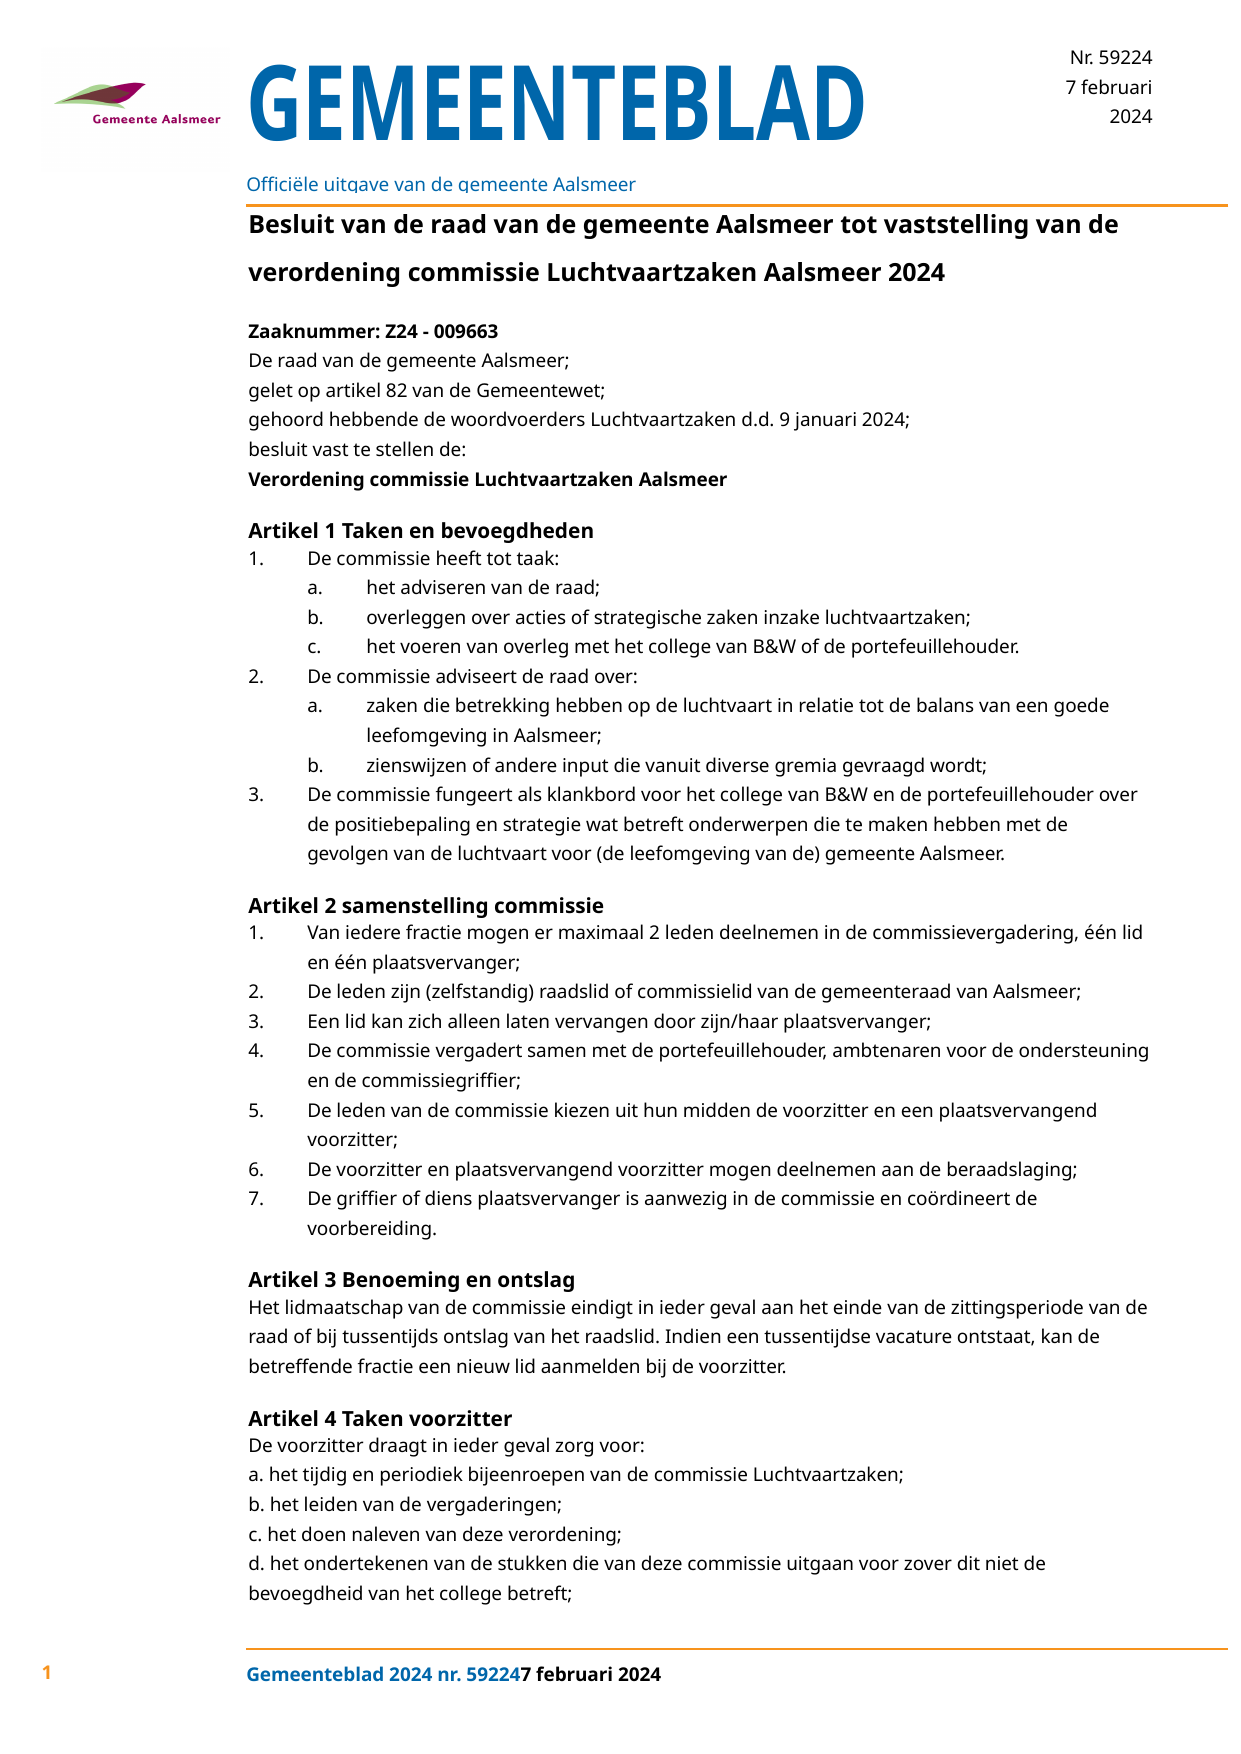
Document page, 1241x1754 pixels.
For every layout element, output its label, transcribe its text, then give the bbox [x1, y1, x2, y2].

list De leden zijn (zelfstandig) raadslid of commissielid van de gemeenteraad van Aalsmeer; [248, 978, 1152, 1004]
picture [41, 47, 231, 172]
text Het lidmaatschap van de commissie eindigt in ieder geval aan het einde van de zittingsperiode van de raad of bij tussentijds ontslag van het raadslid. Indien een tussentijdse vacature ontstaat, kan de betreffende fractie een nieuw lid aanmelden bij de voorzitter. [248, 1294, 1152, 1379]
list overleggen over acties of strategische zaken inzake luchtvaartzaken; [307, 604, 1152, 629]
list Een lid kan zich alleen laten vervangen door zijn/haar plaatsvervanger; [248, 1008, 1152, 1034]
list De leden van de commissie kiezen uit hun midden de voorzitter en een plaatsvervangend voorzitter; [248, 1097, 1152, 1152]
text Zaaknummer: Z24 - 009663 [248, 318, 1152, 344]
text gehoord hebbende de woordvoerders Luchtvaartzaken d.d. 9 januari 2024; [248, 407, 1152, 432]
text De voorzitter draagt in ieder geval zorg voor: [248, 1432, 1152, 1458]
text De raad van de gemeente Aalsmeer; [248, 347, 1152, 373]
text a. het tijdig en periodiek bijeenroepen van de commissie Luchtvaartzaken; [248, 1462, 1152, 1487]
text Besluit van de raad van de gemeente Aalsmeer tot vaststelling van de verordening commissie Luchtvaartzaken Aalsmeer 2024 [248, 207, 1152, 288]
list De commissie vergadert samen met de portefeuillehouder, ambtenaren voor de ondersteuning en de commissiegriffier; [248, 1038, 1152, 1093]
list zienswijzen of andere input die vanuit diverse gremia gevraagd wordt; [307, 752, 1152, 777]
list De commissie fungeert als klankbord voor het college van B&W en de portefeuillehouder over de positiebepaling en strategie wat betreft onderwerpen die te maken hebben met de gevolgen van de luchtvaart voor (de leefomgeving van de) gemeente Aalsmeer. [248, 781, 1152, 866]
text Artikel 4 Taken voorzitter [248, 1404, 1152, 1432]
list De griffier of diens plaatsvervanger is aanwezig in de commissie en coördineert de voorbereiding. [248, 1186, 1152, 1241]
list het voeren van overleg met het college van B&W of de portefeuillehouder. [307, 633, 1152, 659]
text besluit vast te stellen de: [248, 436, 1152, 462]
text Artikel 3 Benoeming en ontslag [248, 1266, 1152, 1294]
list het adviseren van de raad; [307, 574, 1152, 600]
text d. het ondertekenen van de stukken die van deze commissie uitgaan voor zover dit niet de bevoegdheid van het college betreft; [248, 1550, 1152, 1606]
text c. het doen naleven van deze verordening; [248, 1521, 1152, 1547]
list De voorzitter en plaatsvervangend voorzitter mogen deelnemen aan de beraadslaging; [248, 1156, 1152, 1182]
list De commissie adviseert de raad over: [248, 663, 1152, 689]
text Artikel 1 Taken en bevoegdheden [248, 516, 1152, 545]
text b. het leiden van de vergaderingen; [248, 1491, 1152, 1517]
list Van iedere fractie mogen er maximaal 2 leden deelnemen in de commissievergadering, één lid en één plaatsvervanger; [248, 919, 1152, 975]
list zaken die betrekking hebben op de luchtvaart in relatie tot de balans van een goede leefomgeving in Aalsmeer; [307, 693, 1152, 748]
list De commissie heeft tot taak: [248, 545, 1152, 570]
text Verordening commissie Luchtvaartzaken Aalsmeer [248, 466, 1152, 492]
text gelet op artikel 82 van de Gemeentewet; [248, 377, 1152, 403]
text Artikel 2 samenstelling commissie [248, 891, 1152, 919]
